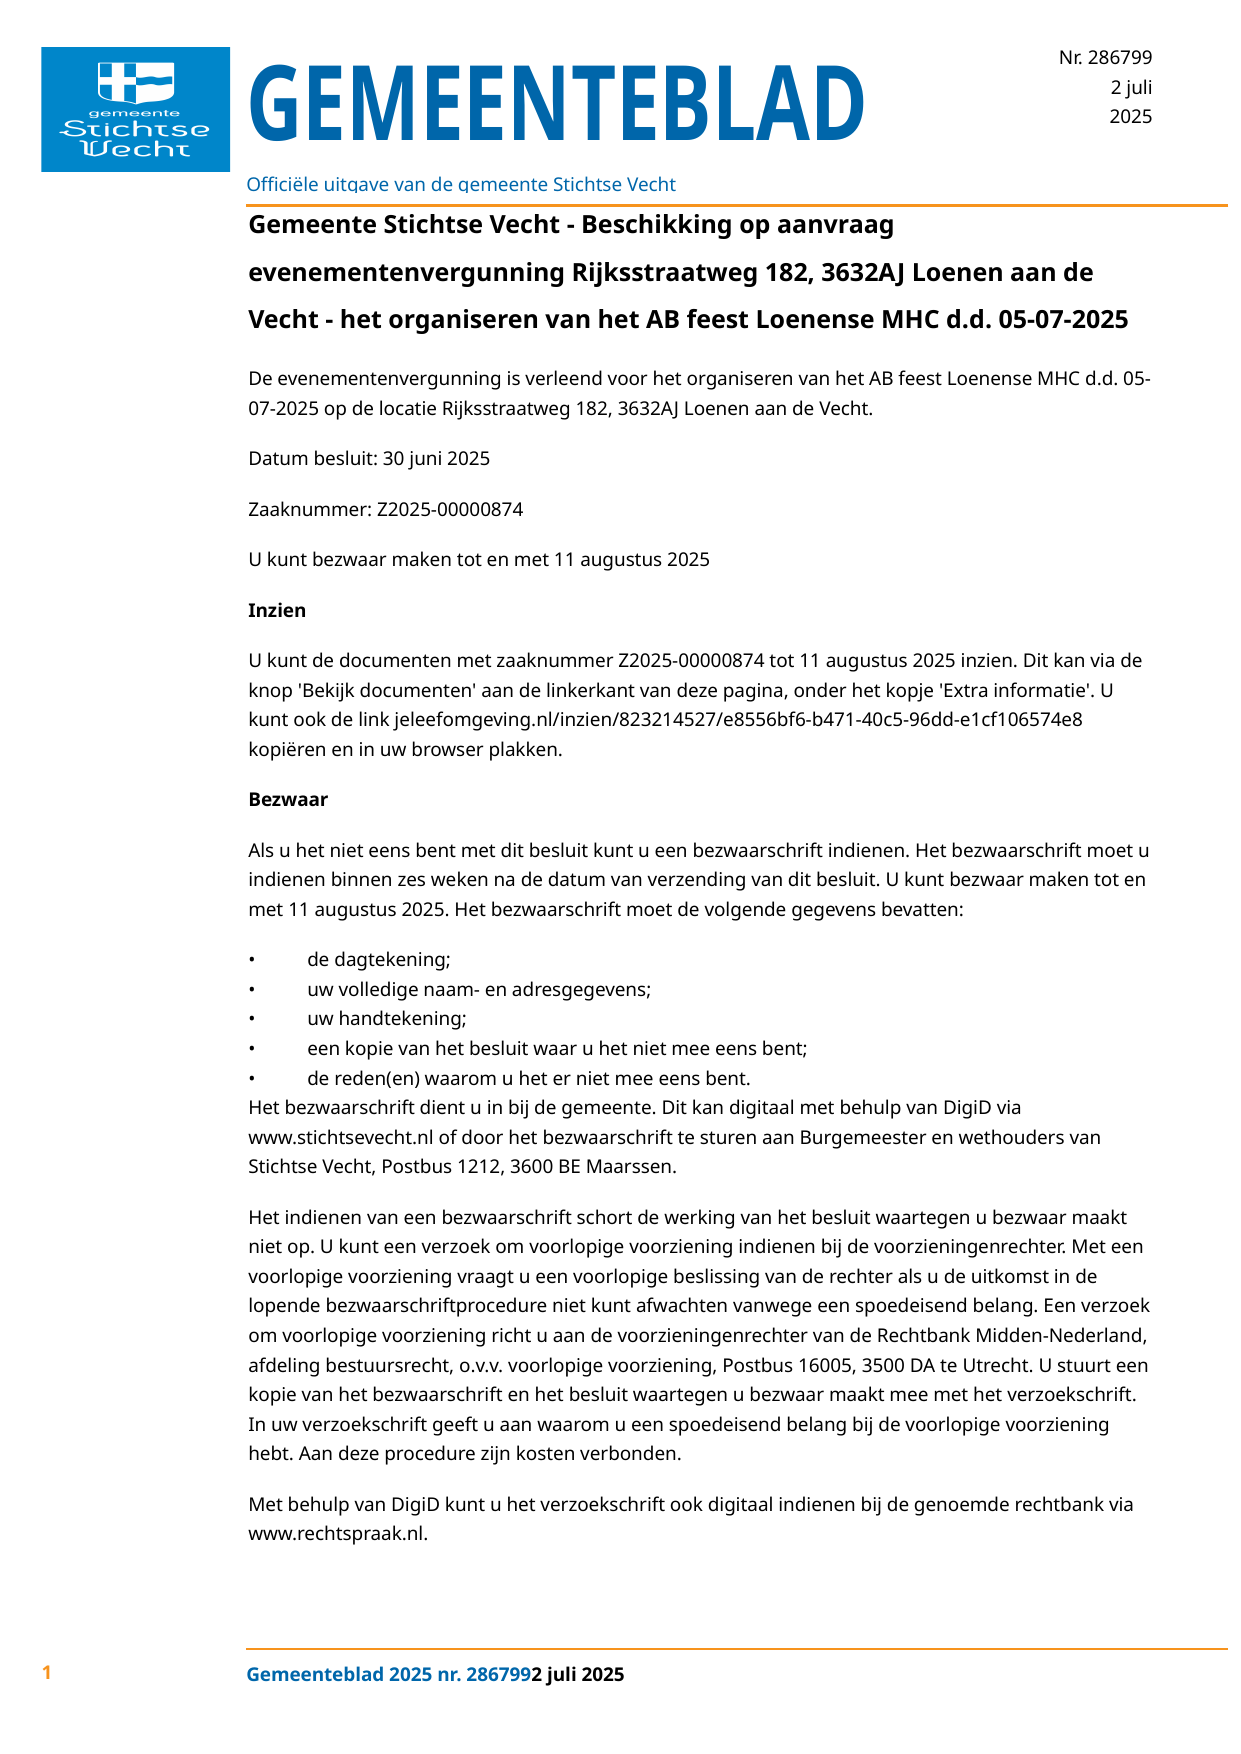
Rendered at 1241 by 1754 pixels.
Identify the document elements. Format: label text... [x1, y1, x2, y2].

text Als u het niet eens bent met dit besluit kunt u een bezwaarschrift indienen. Het bezwaarschrift moet u indienen binnen zes weken na de datum van verzending van dit besluit. U kunt bezwaar maken tot en met 11 augustus 2025. Het bezwaarschrift moet de volgende gegevens bevatten: [248, 837, 1152, 922]
text Het indienen van een bezwaarschrift schort de werking van het besluit waartegen u bezwaar maakt niet op. U kunt een verzoek om voorlopige voorziening indienen bij de voorzieningenrechter. Met een voorlopige voorziening vraagt u een voorlopige beslissing van de rechter als u de uitkomst in de lopende bezwaarschriftprocedure niet kunt afwachten vanwege een spoedeisend belang. Een verzoek om voorlopige voorziening richt u aan de voorzieningenrechter van de Rechtbank Midden-Nederland, afdeling bestuursrecht, o.v.v. voorlopige voorziening, Postbus 16005, 3500 DA te Utrecht. U stuurt een kopie van het bezwaarschrift en het besluit waartegen u bezwaar maakt mee met het verzoekschrift. In uw verzoekschrift geeft u aan waarom u een spoedeisend belang bij de voorlopige voorziening hebt. Aan deze procedure zijn kosten verbonden. [248, 1204, 1152, 1466]
list de reden(en) waarom u het er niet mee eens bent. [248, 1065, 1152, 1090]
text Gemeente Stichtse Vecht - Beschikking op aanvraag evenementenvergunning Rijksstraatweg 182, 3632AJ Loenen aan de Vecht - het organiseren van het AB feest Loenense MHC d.d. 05-07-2025 [248, 207, 1152, 336]
text U kunt bezwaar maken tot en met 11 augustus 2025 [248, 546, 1152, 572]
list een kopie van het besluit waar u het niet mee eens bent; [248, 1035, 1152, 1061]
text Datum besluit: 30 juni 2025 [248, 446, 1152, 471]
list uw volledige naam- en adresgegevens; [248, 976, 1152, 1002]
text Bezwaar [248, 786, 1152, 812]
text Zaaknummer: Z2025-00000874 [248, 496, 1152, 522]
text De evenementenvergunning is verleend voor het organiseren van het AB feest Loenense MHC d.d. 05-07-2025 op de locatie Rijksstraatweg 182, 3632AJ Loenen aan de Vecht. [248, 366, 1152, 421]
picture [99, 63, 135, 101]
picture [137, 63, 174, 103]
list uw handtekening; [248, 1006, 1152, 1031]
list de dagtekening; [248, 946, 1152, 972]
text U kunt de documenten met zaaknummer Z2025-00000874 tot 11 augustus 2025 inzien. Dit kan via de knop 'Bekijk documenten' aan de linkerkant van deze pagina, onder het kopje 'Extra informatie'. U kunt ook de link jeleefomgeving.nl/inzien/823214527/e8556bf6-b471-40c5-96dd-e1cf106574e8 kopiëren en in uw browser plakken. [248, 647, 1152, 762]
text Met behulp van DigiD kunt u het verzoekschrift ook digitaal indienen bij de genoemde rechtbank via www.rechtspraak.nl. [248, 1491, 1152, 1546]
text Het bezwaarschrift dient u in bij de gemeente. Dit kan digitaal met behulp van DigiD via www.stichtsevecht.nl of door het bezwaarschrift te sturen aan Burgemeester en wethouders van Stichtse Vecht, Postbus 1212, 3600 BE Maarssen. [248, 1094, 1152, 1179]
text Inzien [248, 597, 1152, 622]
